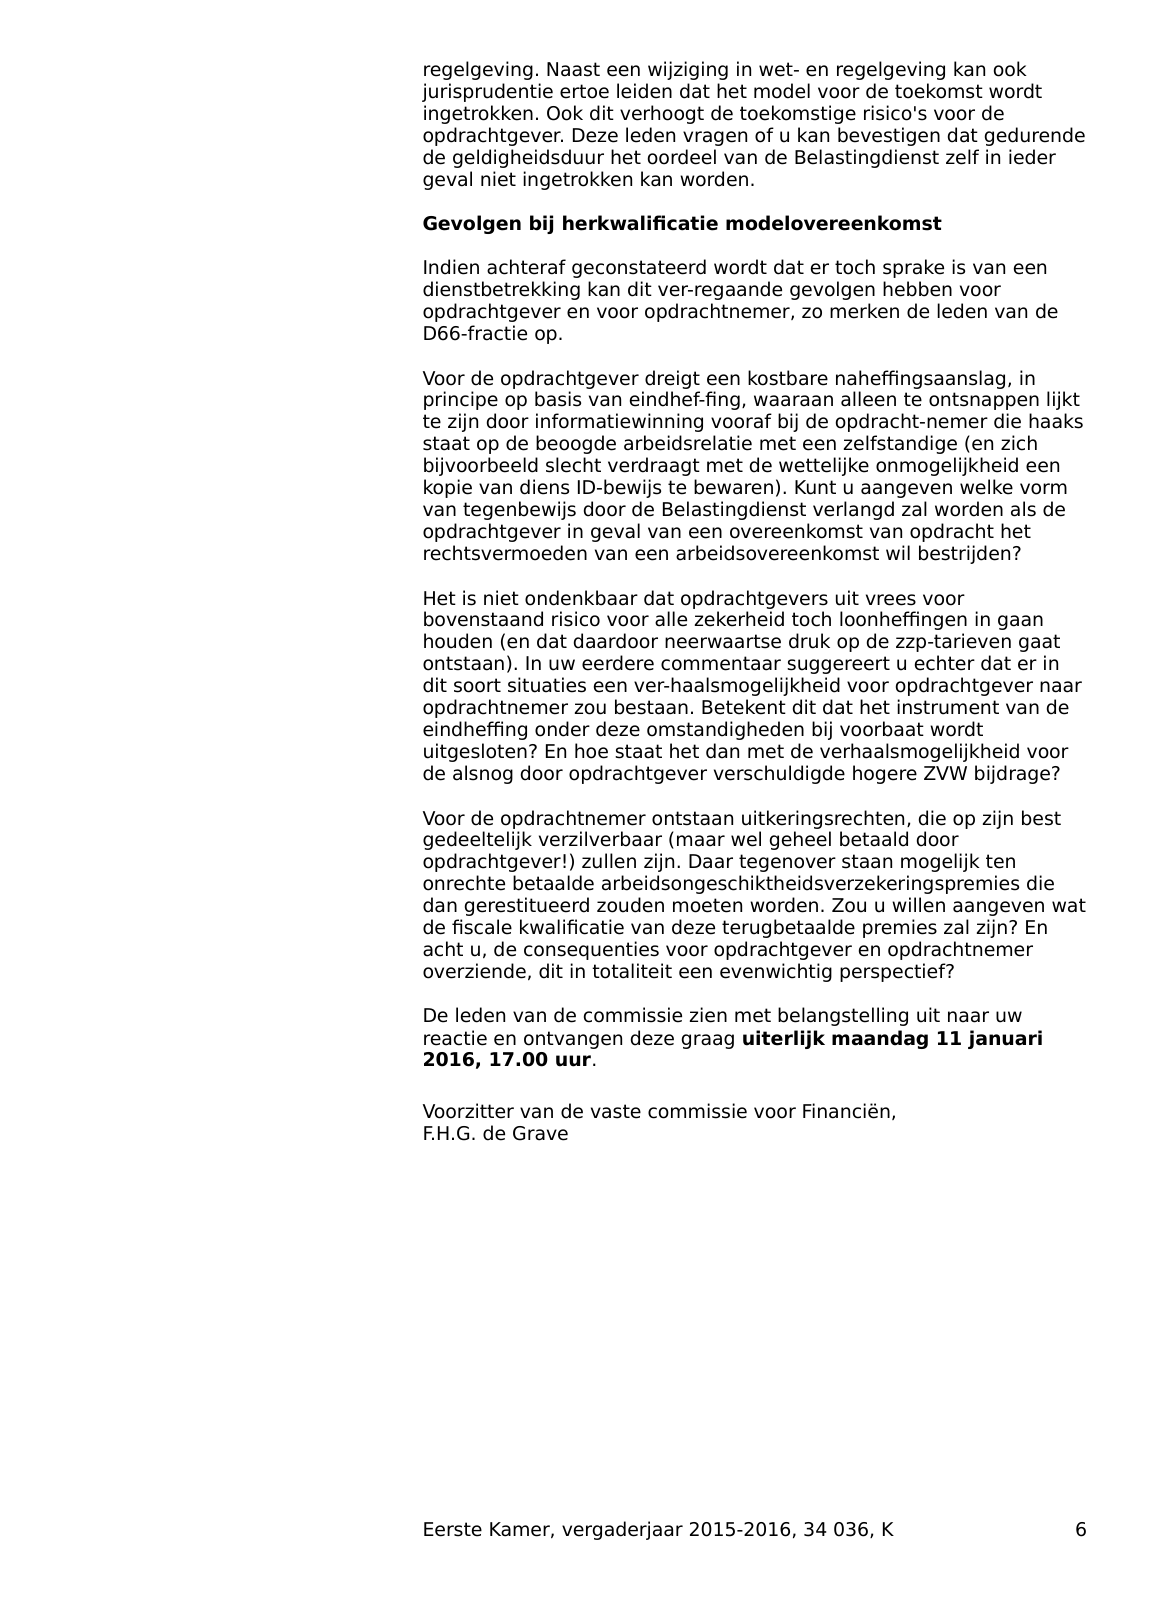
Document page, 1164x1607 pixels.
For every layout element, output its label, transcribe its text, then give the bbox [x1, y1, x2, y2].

text De leden van de commissie zien met belangstelling uit naar uw reactie en ontvangen deze graag uiterlijk maandag 11 januari 2016, 17.00 uur. [422, 1005, 1087, 1071]
text Indien achteraf geconstateerd wordt dat er toch sprake is van een dienstbetrekking kan dit ver-regaande gevolgen hebben voor opdrachtgever en voor opdrachtnemer, zo merken de leden van de D66-fractie op. [422, 257, 1087, 345]
text Voor de opdrachtnemer ontstaan uitkeringsrechten, die op zijn best gedeeltelijk verzilverbaar (maar wel geheel betaald door opdrachtgever!) zullen zijn. Daar tegenover staan mogelijk ten onrechte betaalde arbeidsongeschiktheidsverzekeringspremies die dan gerestitueerd zouden moeten worden. Zou u willen aangeven wat de fiscale kwalificatie van deze terugbetaalde premies zal zijn? En acht u, de consequenties voor opdrachtgever en opdrachtnemer overziende, dit in totaliteit een evenwichtig perspectief? [422, 807, 1087, 983]
text Het is niet ondenkbaar dat opdrachtgevers uit vrees voor bovenstaand risico voor alle zekerheid toch loonheffingen in gaan houden (en dat daardoor neerwaartse druk op de zzp-tarieven gaat ontstaan). In uw eerdere commentaar suggereert u echter dat er in dit soort situaties een ver-haalsmogelijkheid voor opdrachtgever naar opdrachtnemer zou bestaan. Betekent dit dat het instrument van de eindheffing onder deze omstandigheden bij voorbaat wordt uitgesloten? En hoe staat het dan met de verhaalsmogelijkheid voor de alsnog door opdrachtgever verschuldigde hogere ZVW bijdrage? [422, 587, 1087, 785]
text regelgeving. Naast een wijziging in wet- en regelgeving kan ook jurisprudentie ertoe leiden dat het model voor de toekomst wordt ingetrokken. Ook dit verhoogt de toekomstige risico's voor de opdrachtgever. Deze leden vragen of u kan bevestigen dat gedurende de geldigheidsduur het oordeel van de Belastingdienst zelf in ieder geval niet ingetrokken kan worden. [422, 59, 1087, 191]
text Voor de opdrachtgever dreigt een kostbare naheffingsaanslag, in principe op basis van eindhef-fing, waaraan alleen te ontsnappen lijkt te zijn door informatiewinning vooraf bij de opdracht-nemer die haaks staat op de beoogde arbeidsrelatie met een zelfstandige (en zich bijvoorbeeld slecht verdraagt met de wettelijke onmogelijkheid een kopie van diens ID-bewijs te bewaren). Kunt u aangeven welke vorm van tegenbewijs door de Belastingdienst verlangd zal worden als de opdrachtgever in geval van een overeenkomst van opdracht het rechtsvermoeden van een arbeidsovereenkomst wil bestrijden? [422, 367, 1087, 565]
subtitle Gevolgen bij herkwalificatie modelovereenkomst [422, 213, 1087, 235]
text Voorzitter van de vaste commissie voor Financiën, F.H.G. de Grave [422, 1101, 1087, 1145]
